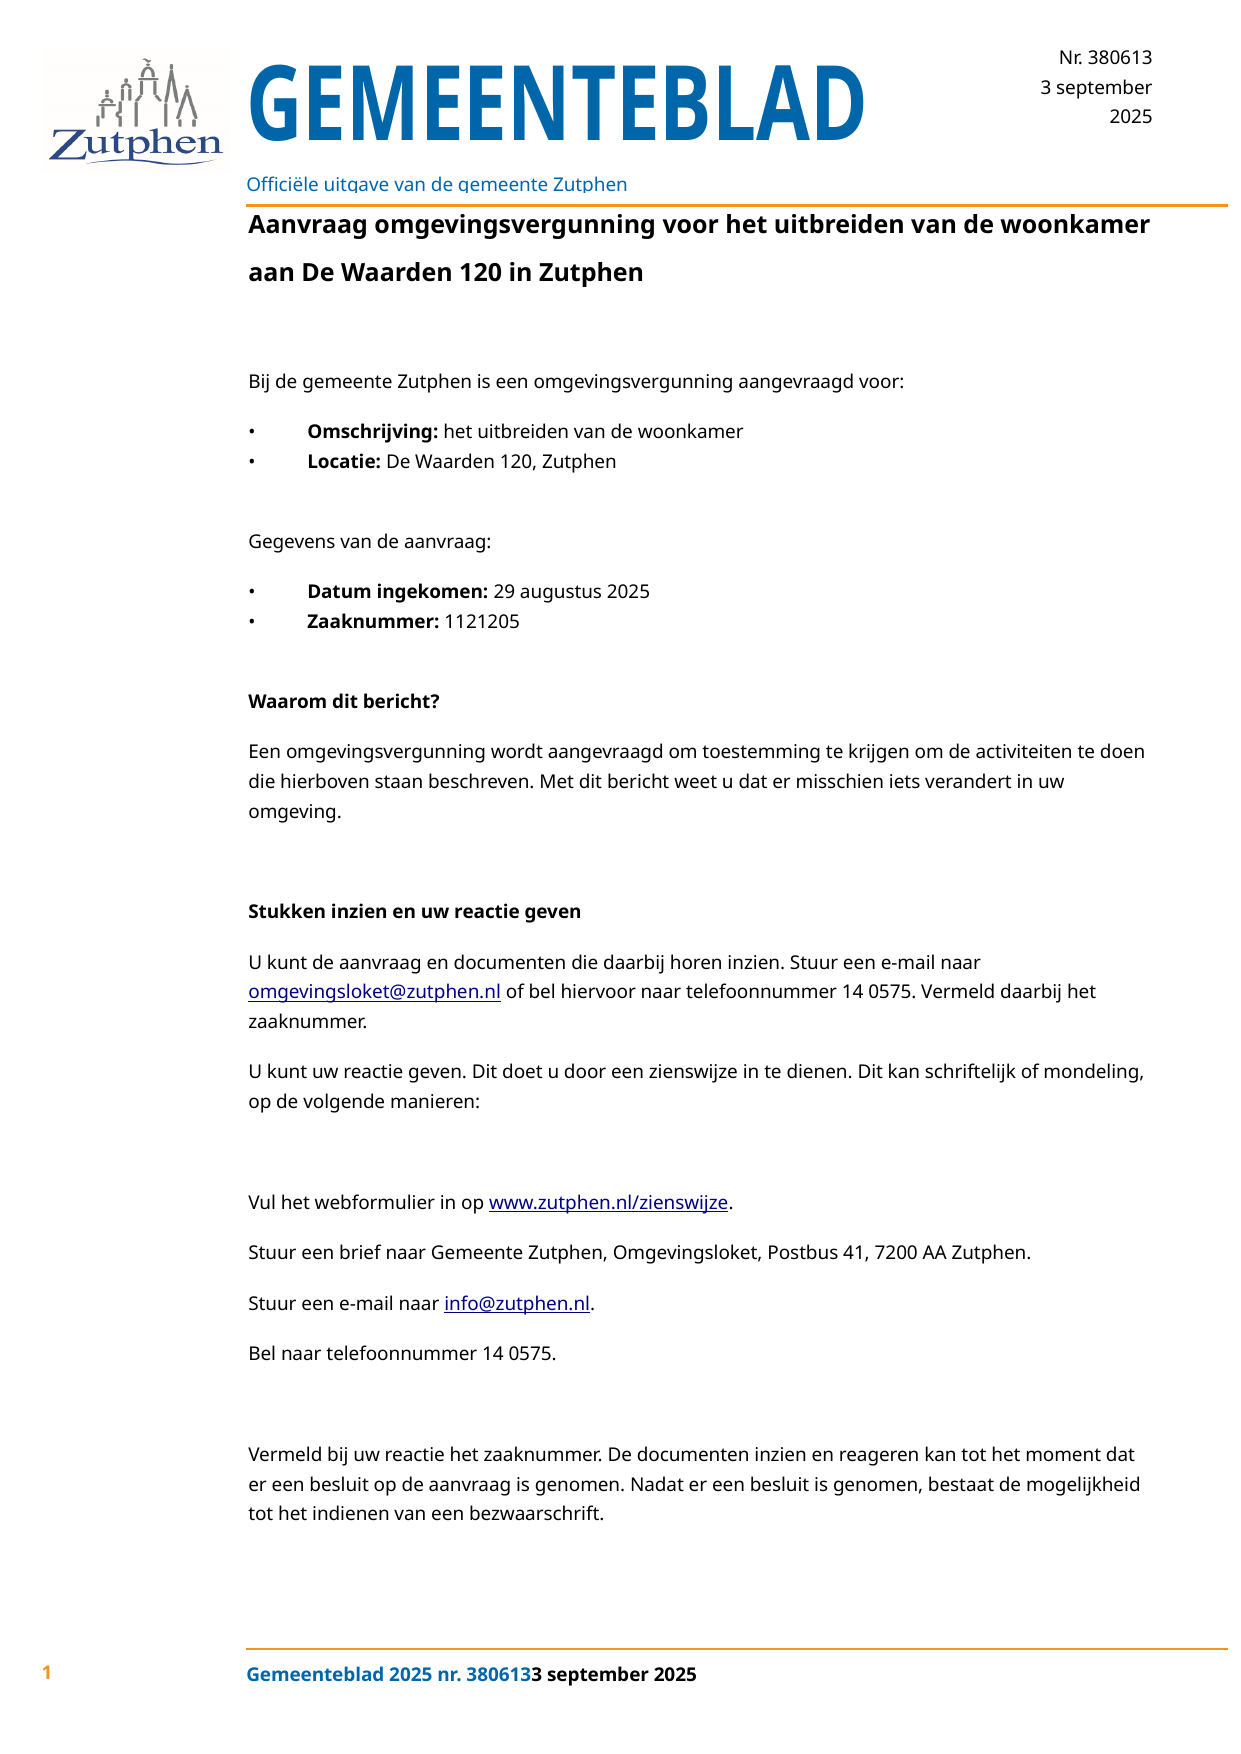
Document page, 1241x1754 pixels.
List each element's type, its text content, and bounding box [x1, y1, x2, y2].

picture [41, 47, 231, 172]
text Een omgevingsvergunning wordt aangevraagd om toestemming te krijgen om de activiteiten te doen die hierboven staan beschreven. Met dit bericht weet u dat er misschien iets verandert in uw omgeving. [248, 739, 1152, 824]
text Gegevens van de aanvraag: [248, 528, 1152, 554]
text Vul het webformulier in op www.zutphen.nl/zienswijze. [248, 1189, 1152, 1215]
text U kunt de aanvraag en documenten die daarbij horen inzien. Stuur een e-mail naar omgevingsloket@zutphen.nl of bel hiervoor naar telefoonnummer 14 0575. Vermeld daarbij het zaaknummer. [248, 949, 1152, 1034]
text Stuur een brief naar Gemeente Zutphen, Omgevingsloket, Postbus 41, 7200 AA Zutphen. [248, 1239, 1152, 1265]
text U kunt uw reactie geven. Dit doet u door een zienswijze in te dienen. Dit kan schriftelijk of mondeling, op de volgende manieren: [248, 1059, 1152, 1114]
list Zaaknummer: 1121205 [248, 608, 1152, 634]
list Datum ingekomen: 29 augustus 2025 [248, 579, 1152, 604]
text Stuur een e-mail naar info@zutphen.nl. [248, 1290, 1152, 1316]
text Aanvraag omgevingsvergunning voor het uitbreiden van de woonkamer aan De Waarden 120 in Zutphen [248, 207, 1152, 288]
text Waarom dit bericht? [248, 688, 1152, 714]
text Stukken inzien en uw reactie geven [248, 899, 1152, 924]
text Vermeld bij uw reactie het zaaknummer. De documenten inzien en reageren kan tot het moment dat er een besluit op de aanvraag is genomen. Nadat er een besluit is genomen, bestaat de mogelijkheid tot het indienen van een bezwaarschrift. [248, 1441, 1152, 1526]
text Bij de gemeente Zutphen is een omgevingsvergunning aangevraagd voor: [248, 368, 1152, 394]
text Bel naar telefoonnummer 14 0575. [248, 1340, 1152, 1366]
list Locatie: De Waarden 120, Zutphen [248, 448, 1152, 474]
list Omschrijving: het uitbreiden van de woonkamer [248, 419, 1152, 444]
